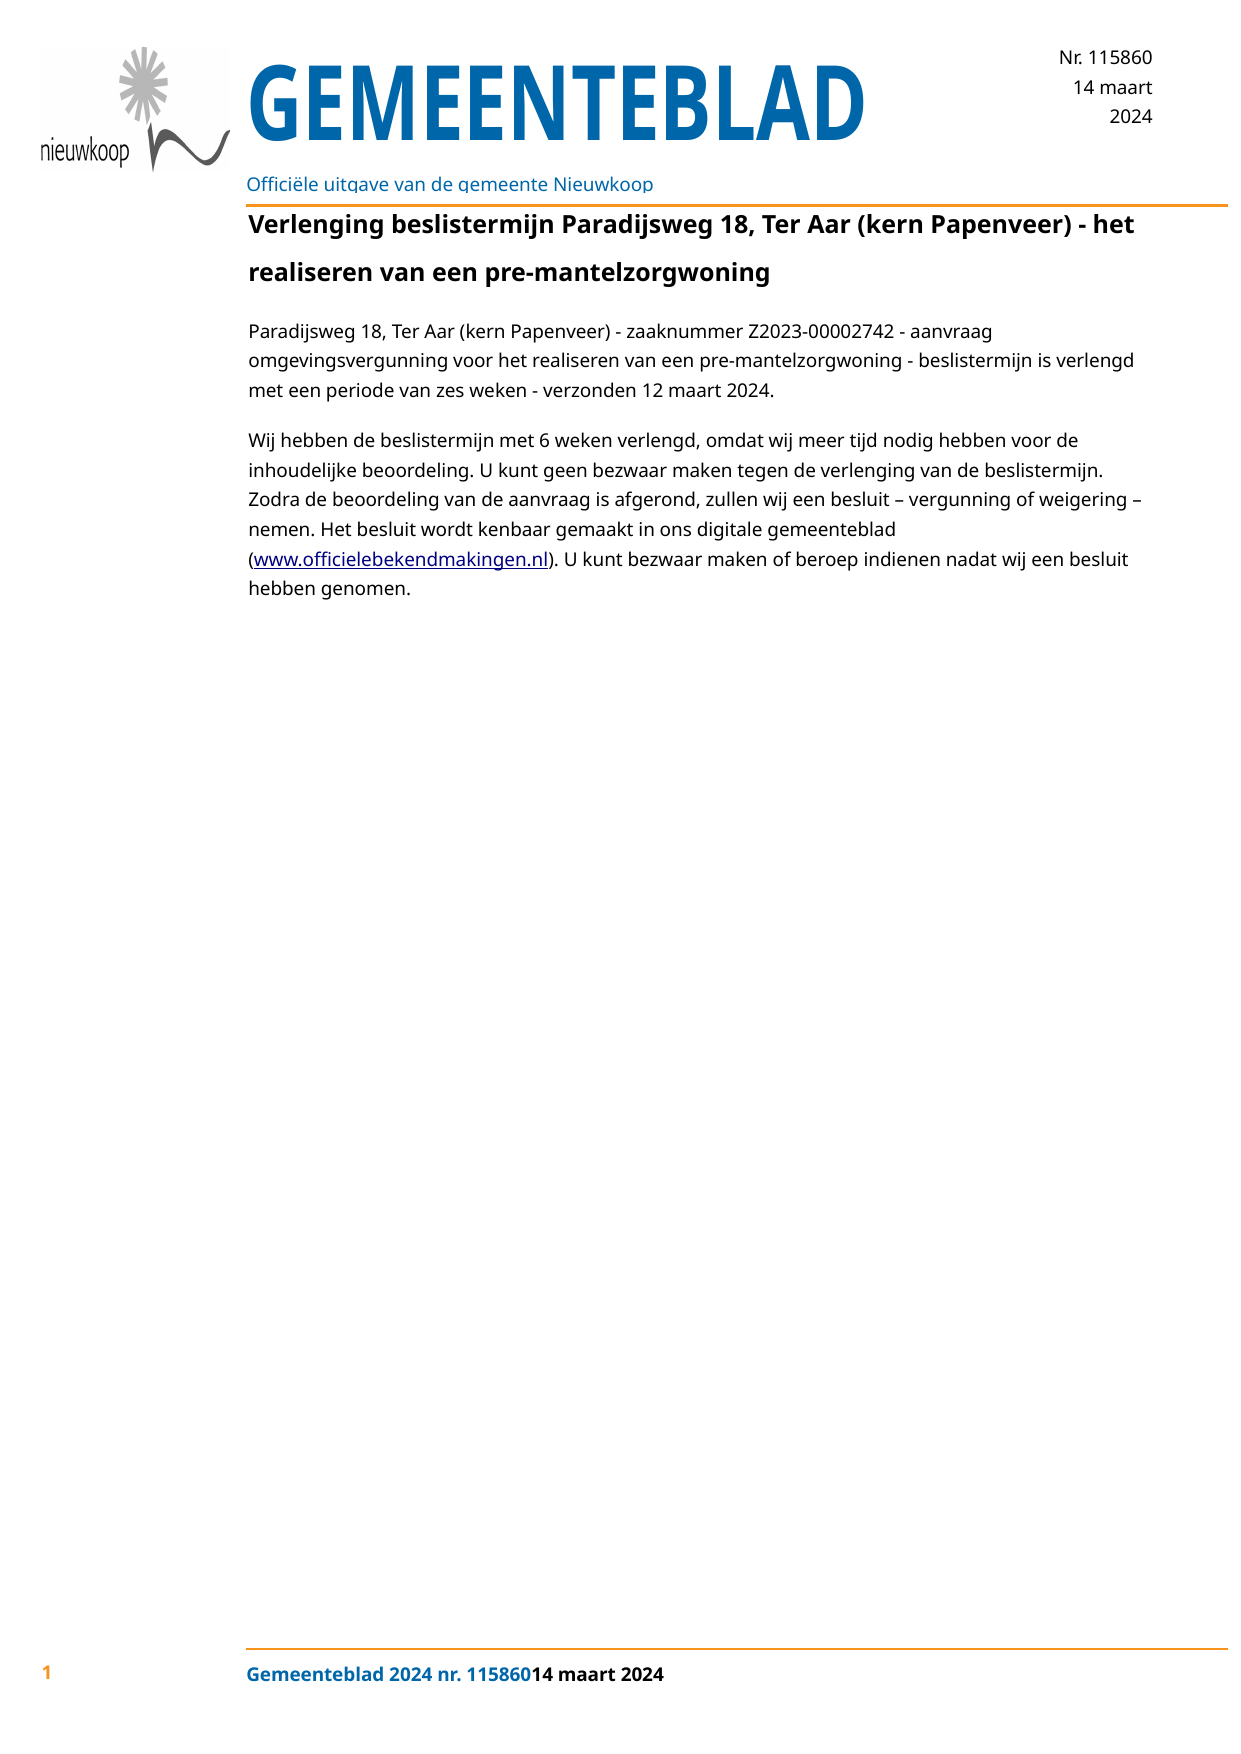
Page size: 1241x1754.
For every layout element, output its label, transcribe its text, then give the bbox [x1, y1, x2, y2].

text Wij hebben de beslistermijn met 6 weken verlengd, omdat wij meer tijd nodig hebben voor de inhoudelijke beoordeling. U kunt geen bezwaar maken tegen de verlenging van de beslistermijn. Zodra de beoordeling van de aanvraag is afgerond, zullen wij een besluit – vergunning of weigering – nemen. Het besluit wordt kenbaar gemaakt in ons digitale gemeenteblad (www.officielebekendmakingen.nl). U kunt bezwaar maken of beroep indienen nadat wij een besluit hebben genomen. [248, 427, 1152, 601]
text Paradijsweg 18, Ter Aar (kern Papenveer) - zaaknummer Z2023-00002742 - aanvraag omgevingsvergunning voor het realiseren van een pre-mantelzorgwoning - beslistermijn is verlengd met een periode van zes weken - verzonden 12 maart 2024. [248, 318, 1152, 403]
picture [41, 47, 231, 172]
text Verlenging beslistermijn Paradijsweg 18, Ter Aar (kern Papenveer) - het realiseren van een pre-mantelzorgwoning [248, 207, 1152, 288]
